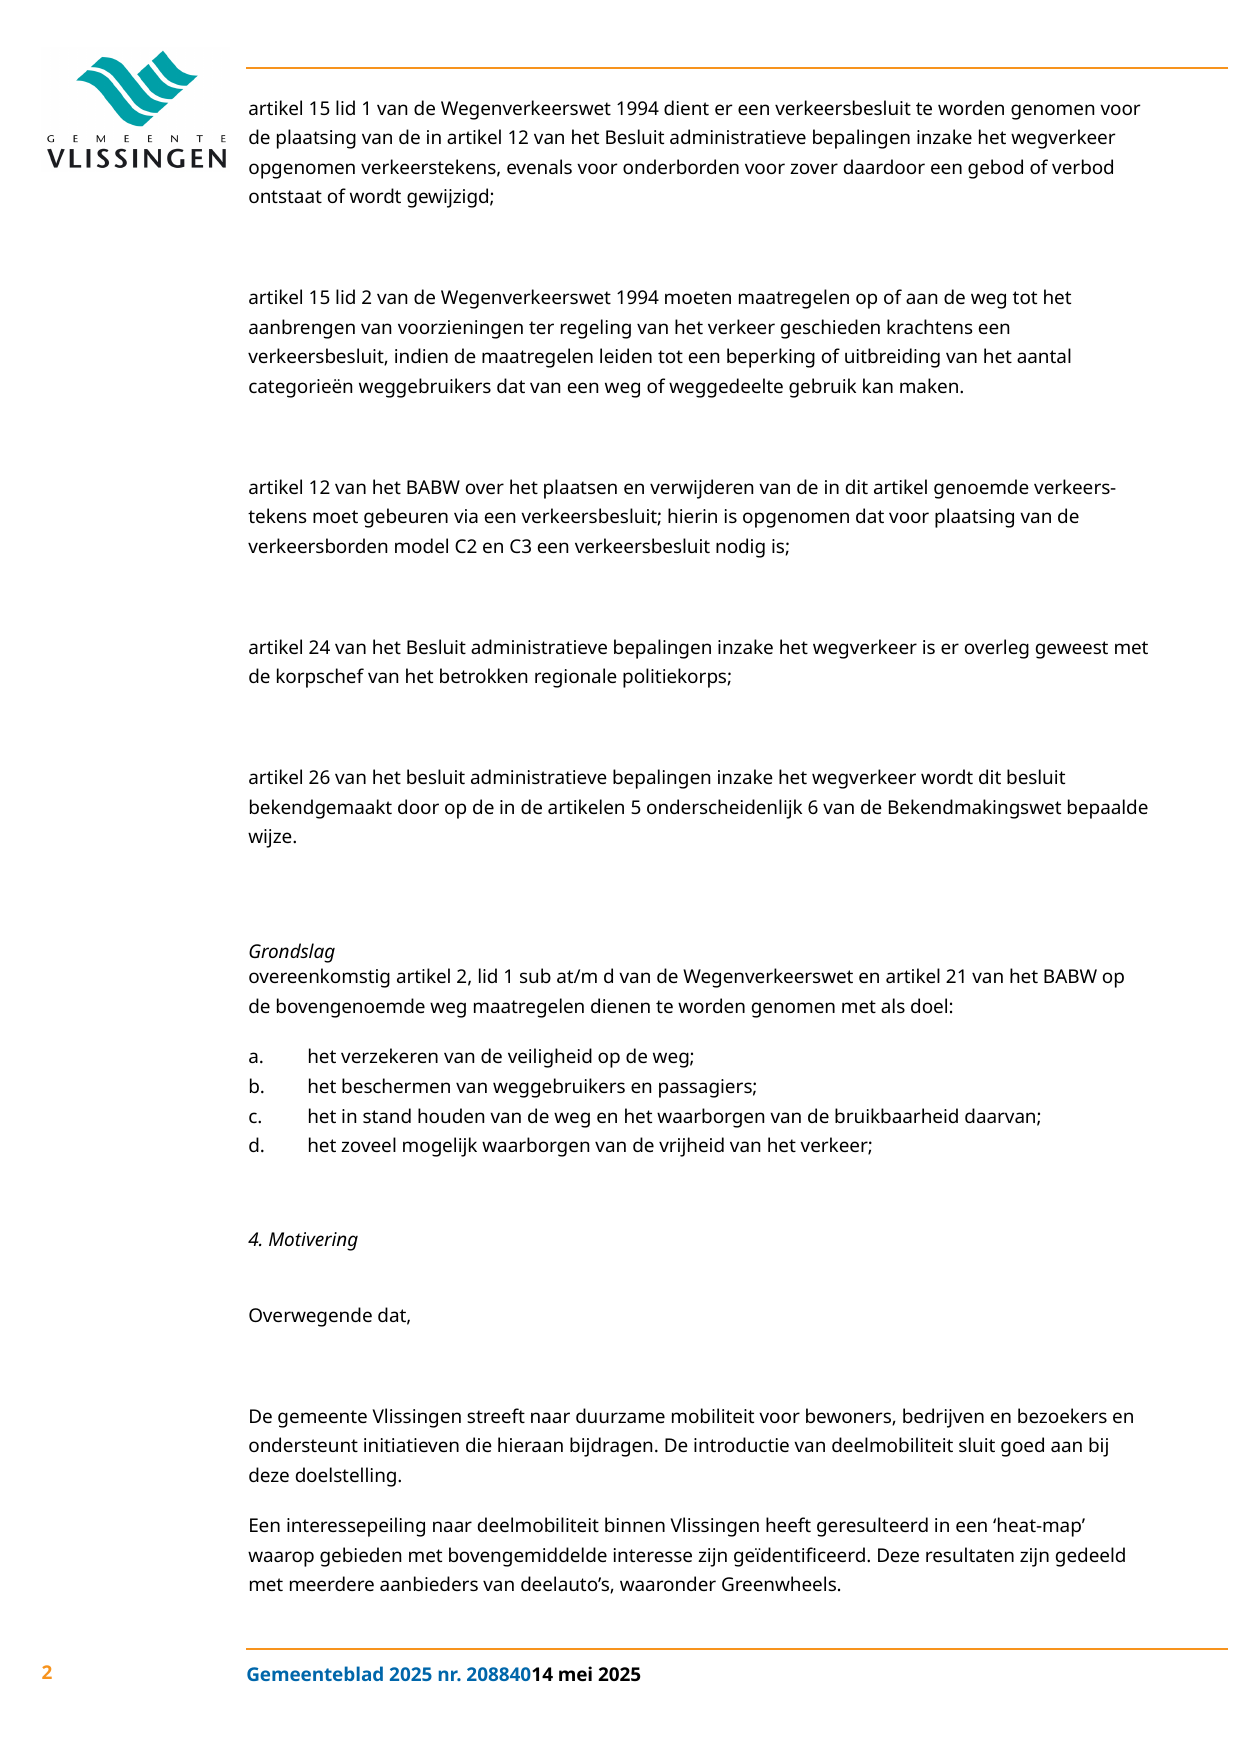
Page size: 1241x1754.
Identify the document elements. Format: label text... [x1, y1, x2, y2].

list het in stand houden van de weg en het waarborgen van de bruikbaarheid daarvan; [248, 1103, 1152, 1128]
text Een interessepeiling naar deelmobiliteit binnen Vlissingen heeft geresulteerd in een ‘heat-map’ waarop gebieden met bovengemiddelde interesse zijn geïdentificeerd. Deze resultaten zijn gedeeld met meerdere aanbieders van deelauto’s, waaronder Greenwheels. [248, 1512, 1152, 1597]
text De gemeente Vlissingen streeft naar duurzame mobiliteit voor bewoners, bedrijven en bezoekers en ondersteunt initiatieven die hieraan bijdragen. De introductie van deelmobiliteit sluit goed aan bij deze doelstelling. [248, 1403, 1152, 1488]
text Grondslag [248, 938, 1152, 964]
list het verzekeren van de veiligheid op de weg; [248, 1044, 1152, 1069]
text artikel 24 van het Besluit administratieve bepalingen inzake het wegverkeer is er overleg geweest met de korpschef van het betrokken regionale politiekorps; [248, 634, 1152, 689]
text 4. Motivering [248, 1226, 1152, 1252]
text artikel 12 van het BABW over het plaatsen en verwijderen van de in dit artikel genoemde verkeers- tekens moet gebeuren via een verkeersbesluit; hierin is opgenomen dat voor plaatsing van de verkeersborden model C2 en C3 een verkeersbesluit nodig is; [248, 474, 1152, 559]
text artikel 26 van het besluit administratieve bepalingen inzake het wegverkeer wordt dit besluit bekendgemaakt door op de in de artikelen 5 onderscheidenlijk 6 van de Bekendmakingswet bepaalde wijze. [248, 764, 1152, 849]
list het beschermen van weggebruikers en passagiers; [248, 1073, 1152, 1099]
text artikel 15 lid 1 van de Wegenverkeerswet 1994 dient er een verkeersbesluit te worden genomen voor de plaatsing van de in artikel 12 van het Besluit administratieve bepalingen inzake het wegverkeer opgenomen verkeerstekens, evenals voor onderborden voor zover daardoor een gebod of verbod ontstaat of wordt gewijzigd; [248, 95, 1152, 209]
picture [41, 47, 231, 172]
text overeenkomstig artikel 2, lid 1 sub at/m d van de Wegenverkeerswet en artikel 21 van het BABW op de bovengenoemde weg maatregelen dienen te worden genomen met als doel: [248, 964, 1152, 1019]
list het zoveel mogelijk waarborgen van de vrijheid van het verkeer; [248, 1132, 1152, 1158]
text Overwegende dat, [248, 1302, 1152, 1328]
text artikel 15 lid 2 van de Wegenverkeerswet 1994 moeten maatregelen op of aan de weg tot het aanbrengen van voorzieningen ter regeling van het verkeer geschieden krachtens een verkeersbesluit, indien de maatregelen leiden tot een beperking of uitbreiding van het aantal categorieën weggebruikers dat van een weg of weggedeelte gebruik kan maken. [248, 284, 1152, 399]
